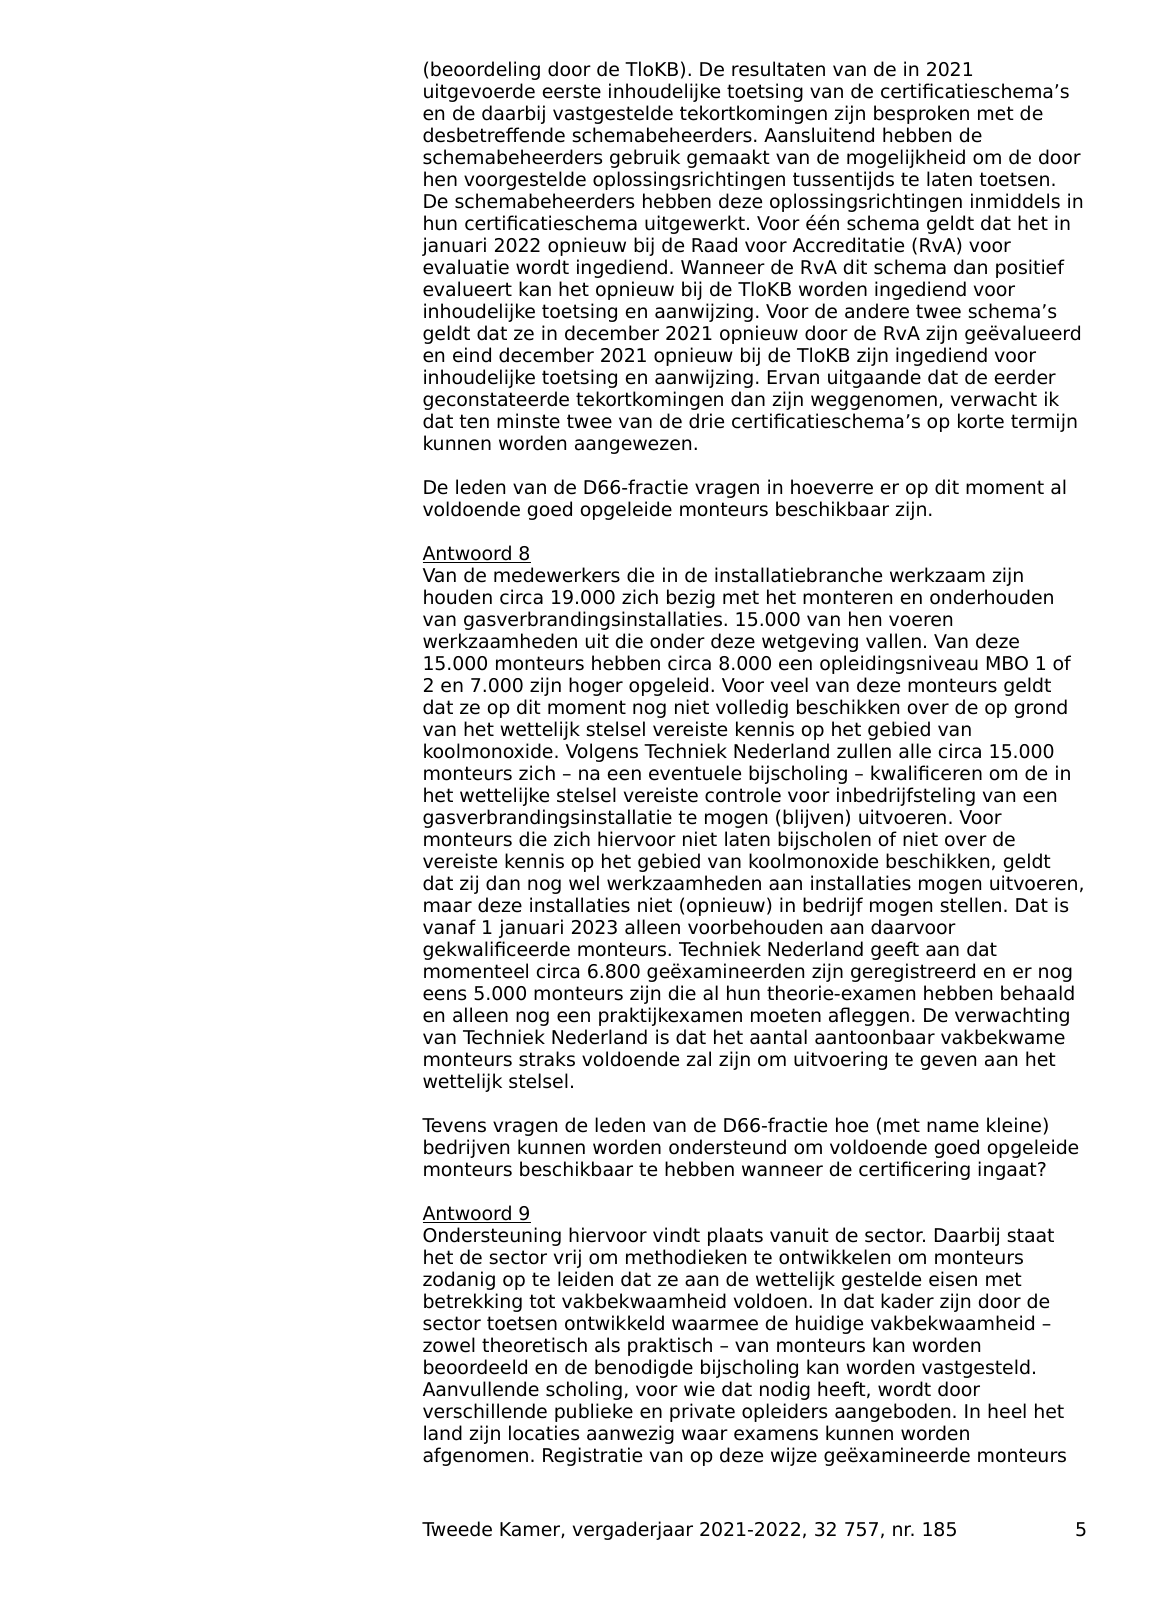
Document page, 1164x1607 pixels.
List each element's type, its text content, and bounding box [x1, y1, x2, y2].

text (beoordeling door de TloKB). De resultaten van de in 2021 uitgevoerde eerste inhoudelijke toetsing van de certificatieschema’s en de daarbij vastgestelde tekortkomingen zijn besproken met de desbetreffende schemabeheerders. Aansluitend hebben de schemabeheerders gebruik gemaakt van de mogelijkheid om de door hen voorgestelde oplossingsrichtingen tussentijds te laten toetsen. De schemabeheerders hebben deze oplossingsrichtingen inmiddels in hun certificatieschema uitgewerkt. Voor één schema geldt dat het in januari 2022 opnieuw bij de Raad voor Accreditatie (RvA) voor evaluatie wordt ingediend. Wanneer de RvA dit schema dan positief evalueert kan het opnieuw bij de TloKB worden ingediend voor inhoudelijke toetsing en aanwijzing. Voor de andere twee schema’s geldt dat ze in december 2021 opnieuw door de RvA zijn geëvalueerd en eind december 2021 opnieuw bij de TloKB zijn ingediend voor inhoudelijke toetsing en aanwijzing. Ervan uitgaande dat de eerder geconstateerde tekortkomingen dan zijn weggenomen, verwacht ik dat ten minste twee van de drie certificatieschema’s op korte termijn kunnen worden aangewezen. [422, 59, 1087, 455]
text Tevens vragen de leden van de D66-fractie hoe (met name kleine) bedrijven kunnen worden ondersteund om voldoende goed opgeleide monteurs beschikbaar te hebben wanneer de certificering ingaat? [422, 1115, 1087, 1181]
text Ondersteuning hiervoor vindt plaats vanuit de sector. Daarbij staat het de sector vrij om methodieken te ontwikkelen om monteurs zodanig op te leiden dat ze aan de wettelijk gestelde eisen met betrekking tot vakbekwaamheid voldoen. In dat kader zijn door de sector toetsen ontwikkeld waarmee de huidige vakbekwaamheid – zowel theoretisch als praktisch – van monteurs kan worden beoordeeld en de benodigde bijscholing kan worden vastgesteld. Aanvullende scholing, voor wie dat nodig heeft, wordt door verschillende publieke en private opleiders aangeboden. In heel het land zijn locaties aanwezig waar examens kunnen worden afgenomen. Registratie van op deze wijze geëxamineerde monteurs [422, 1225, 1087, 1467]
text Van de medewerkers die in de installatiebranche werkzaam zijn houden circa 19.000 zich bezig met het monteren en onderhouden van gasverbrandingsinstallaties. 15.000 van hen voeren werkzaamheden uit die onder deze wetgeving vallen. Van deze 15.000 monteurs hebben circa 8.000 een opleidingsniveau MBO 1 of 2 en 7.000 zijn hoger opgeleid. Voor veel van deze monteurs geldt dat ze op dit moment nog niet volledig beschikken over de op grond van het wettelijk stelsel vereiste kennis op het gebied van koolmonoxide. Volgens Techniek Nederland zullen alle circa 15.000 monteurs zich – na een eventuele bijscholing – kwalificeren om de in het wettelijke stelsel vereiste controle voor inbedrijfsteling van een gasverbrandingsinstallatie te mogen (blijven) uitvoeren. Voor monteurs die zich hiervoor niet laten bijscholen of niet over de vereiste kennis op het gebied van koolmonoxide beschikken, geldt dat zij dan nog wel werkzaamheden aan installaties mogen uitvoeren, maar deze installaties niet (opnieuw) in bedrijf mogen stellen. Dat is vanaf 1 januari 2023 alleen voorbehouden aan daarvoor gekwalificeerde monteurs. Techniek Nederland geeft aan dat momenteel circa 6.800 geëxamineerden zijn geregistreerd en er nog eens 5.000 monteurs zijn die al hun theorie-examen hebben behaald en alleen nog een praktijkexamen moeten afleggen. De verwachting van Techniek Nederland is dat het aantal aantoonbaar vakbekwame monteurs straks voldoende zal zijn om uitvoering te geven aan het wettelijk stelsel. [422, 565, 1087, 1092]
text Antwoord 9 [422, 1203, 1087, 1225]
text Antwoord 8 [422, 543, 1087, 565]
text De leden van de D66-fractie vragen in hoeverre er op dit moment al voldoende goed opgeleide monteurs beschikbaar zijn. [422, 477, 1087, 521]
